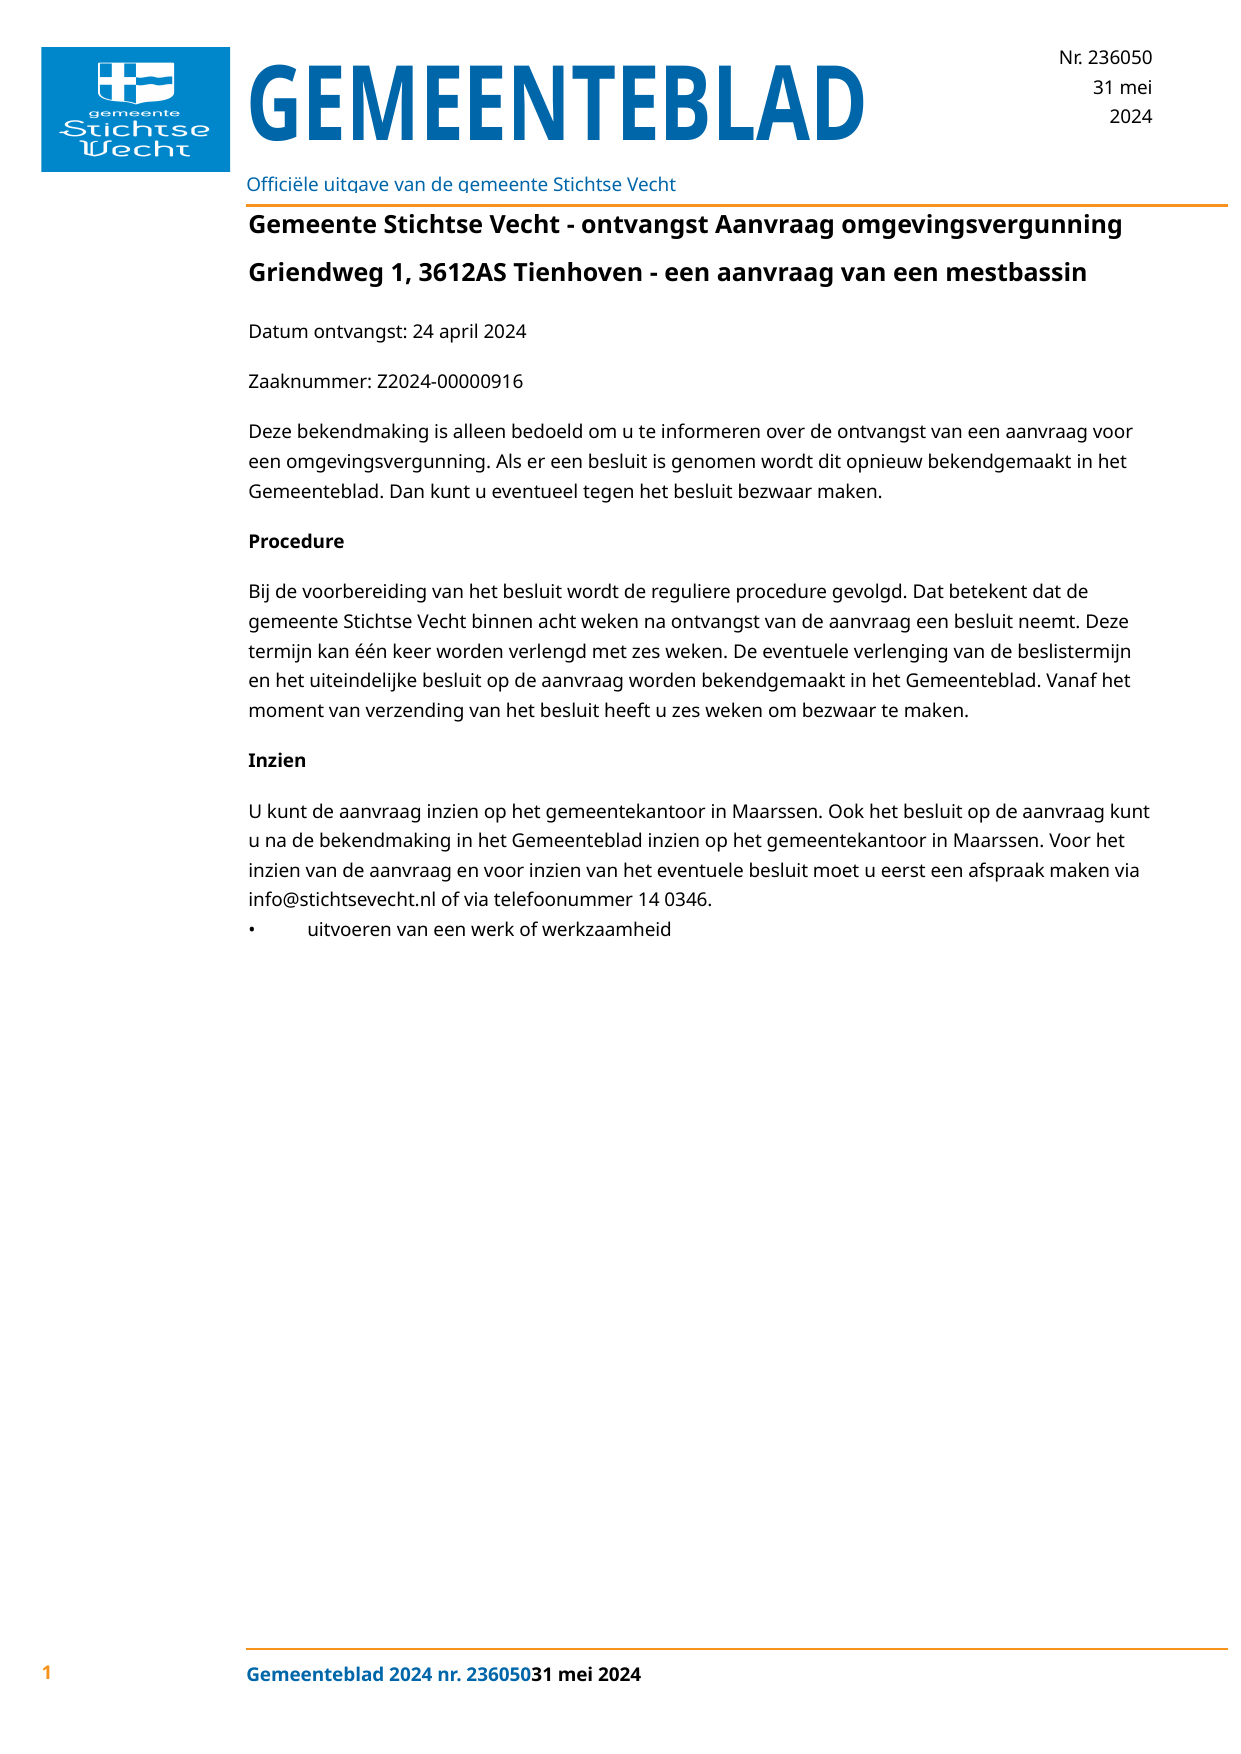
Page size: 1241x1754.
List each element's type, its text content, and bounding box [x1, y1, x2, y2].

text Deze bekendmaking is alleen bedoeld om u te informeren over de ontvangst van een aanvraag voor een omgevingsvergunning. Als er een besluit is genomen wordt dit opnieuw bekendgemaakt in het Gemeenteblad. Dan kunt u eventueel tegen het besluit bezwaar maken. [248, 419, 1152, 504]
picture [137, 63, 174, 103]
picture [99, 63, 135, 101]
text Inzien [248, 747, 1152, 773]
text U kunt de aanvraag inzien op het gemeentekantoor in Maarssen. Ook het besluit op de aanvraag kunt u na de bekendmaking in het Gemeenteblad inzien op het gemeentekantoor in Maarssen. Voor het inzien van de aanvraag en voor inzien van het eventuele besluit moet u eerst een afspraak maken via info@stichtsevecht.nl of via telefoonummer 14 0346. [248, 798, 1152, 912]
text Datum ontvangst: 24 april 2024 [248, 318, 1152, 344]
text Procedure [248, 528, 1152, 554]
text Gemeente Stichtse Vecht - ontvangst Aanvraag omgevingsvergunning Griendweg 1, 3612AS Tienhoven - een aanvraag van een mestbassin [248, 207, 1152, 288]
text Zaaknummer: Z2024-00000916 [248, 368, 1152, 394]
text Bij de voorbereiding van het besluit wordt de reguliere procedure gevolgd. Dat betekent dat de gemeente Stichtse Vecht binnen acht weken na ontvangst van de aanvraag een besluit neemt. Deze termijn kan één keer worden verlengd met zes weken. De eventuele verlenging van de beslistermijn en het uiteindelijke besluit op de aanvraag worden bekendgemaakt in het Gemeenteblad. Vanaf het moment van verzending van het besluit heeft u zes weken om bezwaar te maken. [248, 579, 1152, 723]
list uitvoeren van een werk of werkzaamheid [248, 916, 1152, 942]
